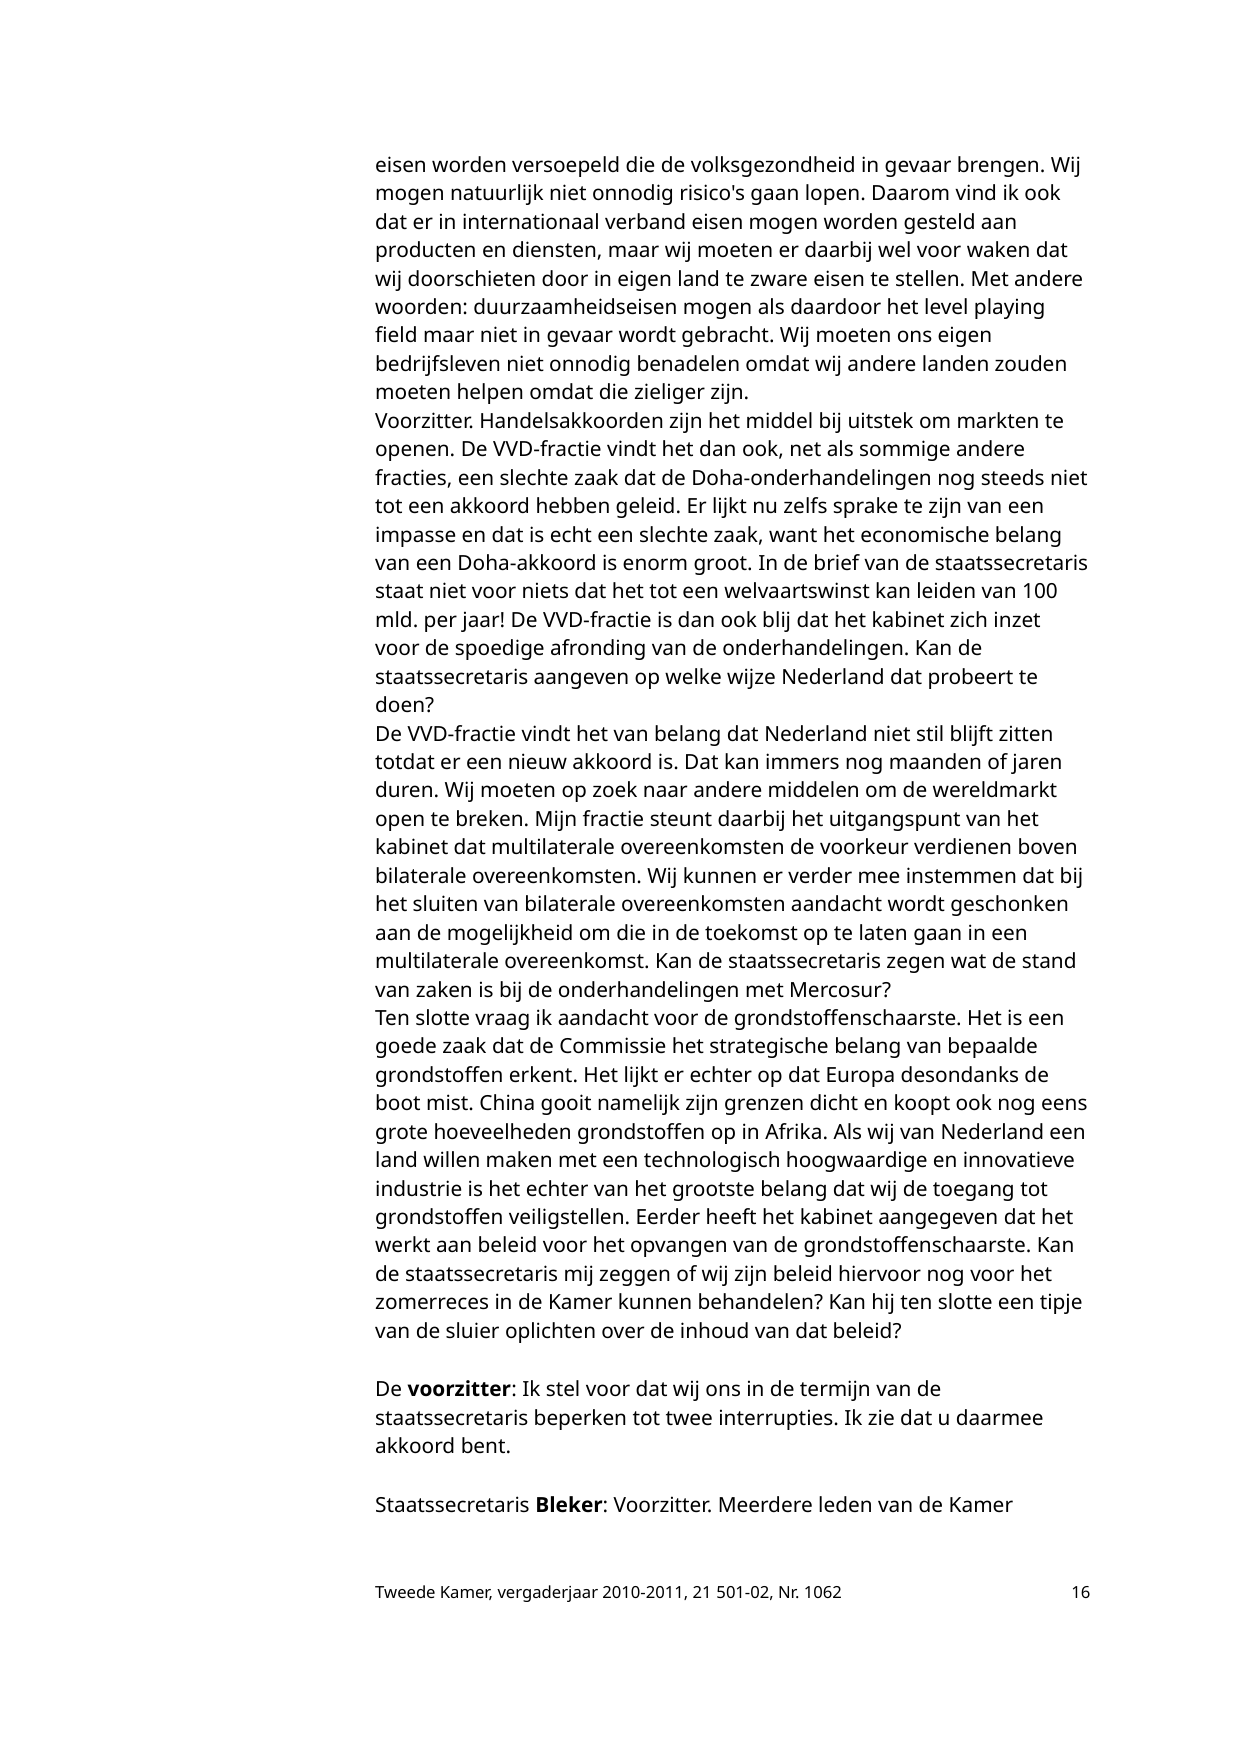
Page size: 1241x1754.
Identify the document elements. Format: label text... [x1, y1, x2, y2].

text De VVD-fractie vindt het van belang dat Nederland niet stil blijft zitten totdat er een nieuw akkoord is. Dat kan immers nog maanden of jaren duren. Wij moeten op zoek naar andere middelen om de wereldmarkt open te breken. Mijn fractie steunt daarbij het uitgangspunt van het kabinet dat multilaterale overeenkomsten de voorkeur verdienen boven bilaterale overeenkomsten. Wij kunnen er verder mee instemmen dat bij het sluiten van bilaterale overeenkomsten aandacht wordt geschonken aan de mogelijkheid om die in de toekomst op te laten gaan in een multilaterale overeenkomst. Kan de staatssecretaris zegen wat de stand van zaken is bij de onderhandelingen met Mercosur? [375, 719, 1090, 1003]
text Staatssecretaris Bleker: Voorzitter. Meerdere leden van de Kamer [375, 1490, 1090, 1518]
text Voorzitter. Handelsakkoorden zijn het middel bij uitstek om markten te openen. De VVD-fractie vindt het dan ook, net als sommige andere fracties, een slechte zaak dat de Doha-onderhandelingen nog steeds niet tot een akkoord hebben geleid. Er lijkt nu zelfs sprake te zijn van een impasse en dat is echt een slechte zaak, want het economische belang van een Doha-akkoord is enorm groot. In de brief van de staatssecretaris staat niet voor niets dat het tot een welvaartswinst kan leiden van 100 mld. per jaar! De VVD-fractie is dan ook blij dat het kabinet zich inzet voor de spoedige afronding van de onderhandelingen. Kan de staatssecretaris aangeven op welke wijze Nederland dat probeert te doen? [375, 406, 1090, 719]
text Ten slotte vraag ik aandacht voor de grondstoffenschaarste. Het is een goede zaak dat de Commissie het strategische belang van bepaalde grondstoffen erkent. Het lijkt er echter op dat Europa desondanks de boot mist. China gooit namelijk zijn grenzen dicht en koopt ook nog eens grote hoeveelheden grondstoffen op in Afrika. Als wij van Nederland een land willen maken met een technologisch hoogwaardige en innovatieve industrie is het echter van het grootste belang dat wij de toegang tot grondstoffen veiligstellen. Eerder heeft het kabinet aangegeven dat het werkt aan beleid voor het opvangen van de grondstoffenschaarste. Kan de staatssecretaris mij zeggen of wij zijn beleid hiervoor nog voor het zomerreces in de Kamer kunnen behandelen? Kan hij ten slotte een tipje van de sluier oplichten over de inhoud van dat beleid? [375, 1003, 1090, 1344]
text De voorzitter: Ik stel voor dat wij ons in de termijn van de staatssecretaris beperken tot twee interrupties. Ik zie dat u daarmee akkoord bent. [375, 1374, 1090, 1460]
text eisen worden versoepeld die de volksgezondheid in gevaar brengen. Wij mogen natuurlijk niet onnodig risico's gaan lopen. Daarom vind ik ook dat er in internationaal verband eisen mogen worden gesteld aan producten en diensten, maar wij moeten er daarbij wel voor waken dat wij doorschieten door in eigen land te zware eisen te stellen. Met andere woorden: duurzaamheidseisen mogen als daardoor het level playing field maar niet in gevaar wordt gebracht. Wij moeten ons eigen bedrijfsleven niet onnodig benadelen omdat wij andere landen zouden moeten helpen omdat die zieliger zijn. [375, 150, 1090, 406]
